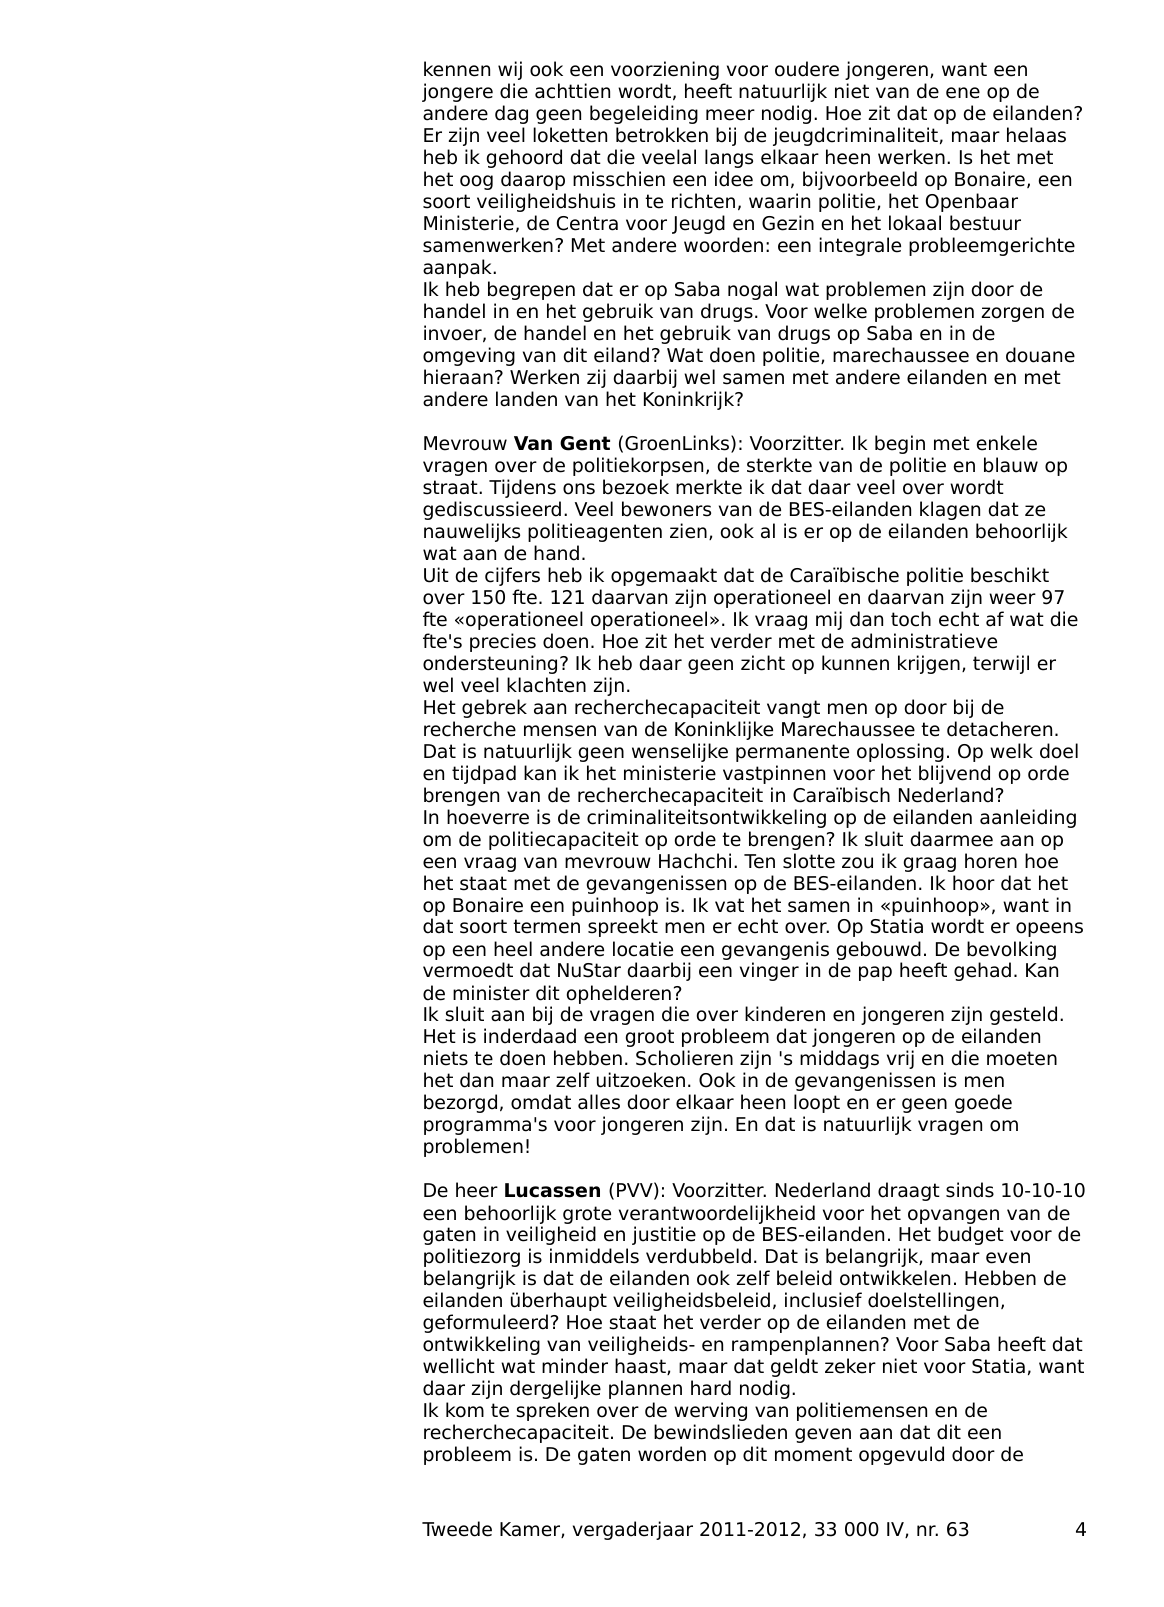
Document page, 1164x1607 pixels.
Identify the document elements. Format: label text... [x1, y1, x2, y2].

text Ik kom te spreken over de werving van politiemensen en de recherchecapaciteit. De bewindslieden geven aan dat dit een probleem is. De gaten worden op dit moment opgevuld door de [422, 1400, 1087, 1466]
text Uit de cijfers heb ik opgemaakt dat de Caraïbische politie beschikt over 150 fte. 121 daarvan zijn operationeel en daarvan zijn weer 97 fte «operationeel operationeel». Ik vraag mij dan toch echt af wat die fte's precies doen. Hoe zit het verder met de administratieve ondersteuning? Ik heb daar geen zicht op kunnen krijgen, terwijl er wel veel klachten zijn. [422, 565, 1087, 697]
text Ik sluit aan bij de vragen die over kinderen en jongeren zijn gesteld. Het is inderdaad een groot probleem dat jongeren op de eilanden niets te doen hebben. Scholieren zijn 's middags vrij en die moeten het dan maar zelf uitzoeken. Ook in de gevangenissen is men bezorgd, omdat alles door elkaar heen loopt en er geen goede programma's voor jongeren zijn. En dat is natuurlijk vragen om problemen! [422, 1004, 1087, 1158]
text Het gebrek aan recherchecapaciteit vangt men op door bij de recherche mensen van de Koninklijke Marechaussee te detacheren. Dat is natuurlijk geen wenselijke permanente oplossing. Op welk doel en tijdpad kan ik het ministerie vastpinnen voor het blijvend op orde brengen van de recherchecapaciteit in Caraïbisch Nederland? [422, 697, 1087, 807]
text Er zijn veel loketten betrokken bij de jeugdcriminaliteit, maar helaas heb ik gehoord dat die veelal langs elkaar heen werken. Is het met het oog daarop misschien een idee om, bijvoorbeeld op Bonaire, een soort veiligheidshuis in te richten, waarin politie, het Openbaar Ministerie, de Centra voor Jeugd en Gezin en het lokaal bestuur samenwerken? Met andere woorden: een integrale probleemgerichte aanpak. [422, 125, 1087, 279]
text Ik heb begrepen dat er op Saba nogal wat problemen zijn door de handel in en het gebruik van drugs. Voor welke problemen zorgen de invoer, de handel en het gebruik van drugs op Saba en in de omgeving van dit eiland? Wat doen politie, marechaussee en douane hieraan? Werken zij daarbij wel samen met andere eilanden en met andere landen van het Koninkrijk? [422, 279, 1087, 411]
text Mevrouw Van Gent (GroenLinks): Voorzitter. Ik begin met enkele vragen over de politiekorpsen, de sterkte van de politie en blauw op straat. Tijdens ons bezoek merkte ik dat daar veel over wordt gediscussieerd. Veel bewoners van de BES-eilanden klagen dat ze nauwelijks politieagenten zien, ook al is er op de eilanden behoorlijk wat aan de hand. [422, 433, 1087, 565]
text kennen wij ook een voorziening voor oudere jongeren, want een jongere die achttien wordt, heeft natuurlijk niet van de ene op de andere dag geen begeleiding meer nodig. Hoe zit dat op de eilanden? [422, 59, 1087, 125]
text In hoeverre is de criminaliteitsontwikkeling op de eilanden aanleiding om de politiecapaciteit op orde te brengen? Ik sluit daarmee aan op een vraag van mevrouw Hachchi. Ten slotte zou ik graag horen hoe het staat met de gevangenissen op de BES-eilanden. Ik hoor dat het op Bonaire een puinhoop is. Ik vat het samen in «puinhoop», want in dat soort termen spreekt men er echt over. Op Statia wordt er opeens op een heel andere locatie een gevangenis gebouwd. De bevolking vermoedt dat NuStar daarbij een vinger in de pap heeft gehad. Kan de minister dit ophelderen? [422, 807, 1087, 1004]
text De heer Lucassen (PVV): Voorzitter. Nederland draagt sinds 10-10-10 een behoorlijk grote verantwoordelijkheid voor het opvangen van de gaten in veiligheid en justitie op de BES-eilanden. Het budget voor de politiezorg is inmiddels verdubbeld. Dat is belangrijk, maar even belangrijk is dat de eilanden ook zelf beleid ontwikkelen. Hebben de eilanden überhaupt veiligheidsbeleid, inclusief doelstellingen, geformuleerd? Hoe staat het verder op de eilanden met de ontwikkeling van veiligheids- en rampenplannen? Voor Saba heeft dat wellicht wat minder haast, maar dat geldt zeker niet voor Statia, want daar zijn dergelijke plannen hard nodig. [422, 1180, 1087, 1400]
